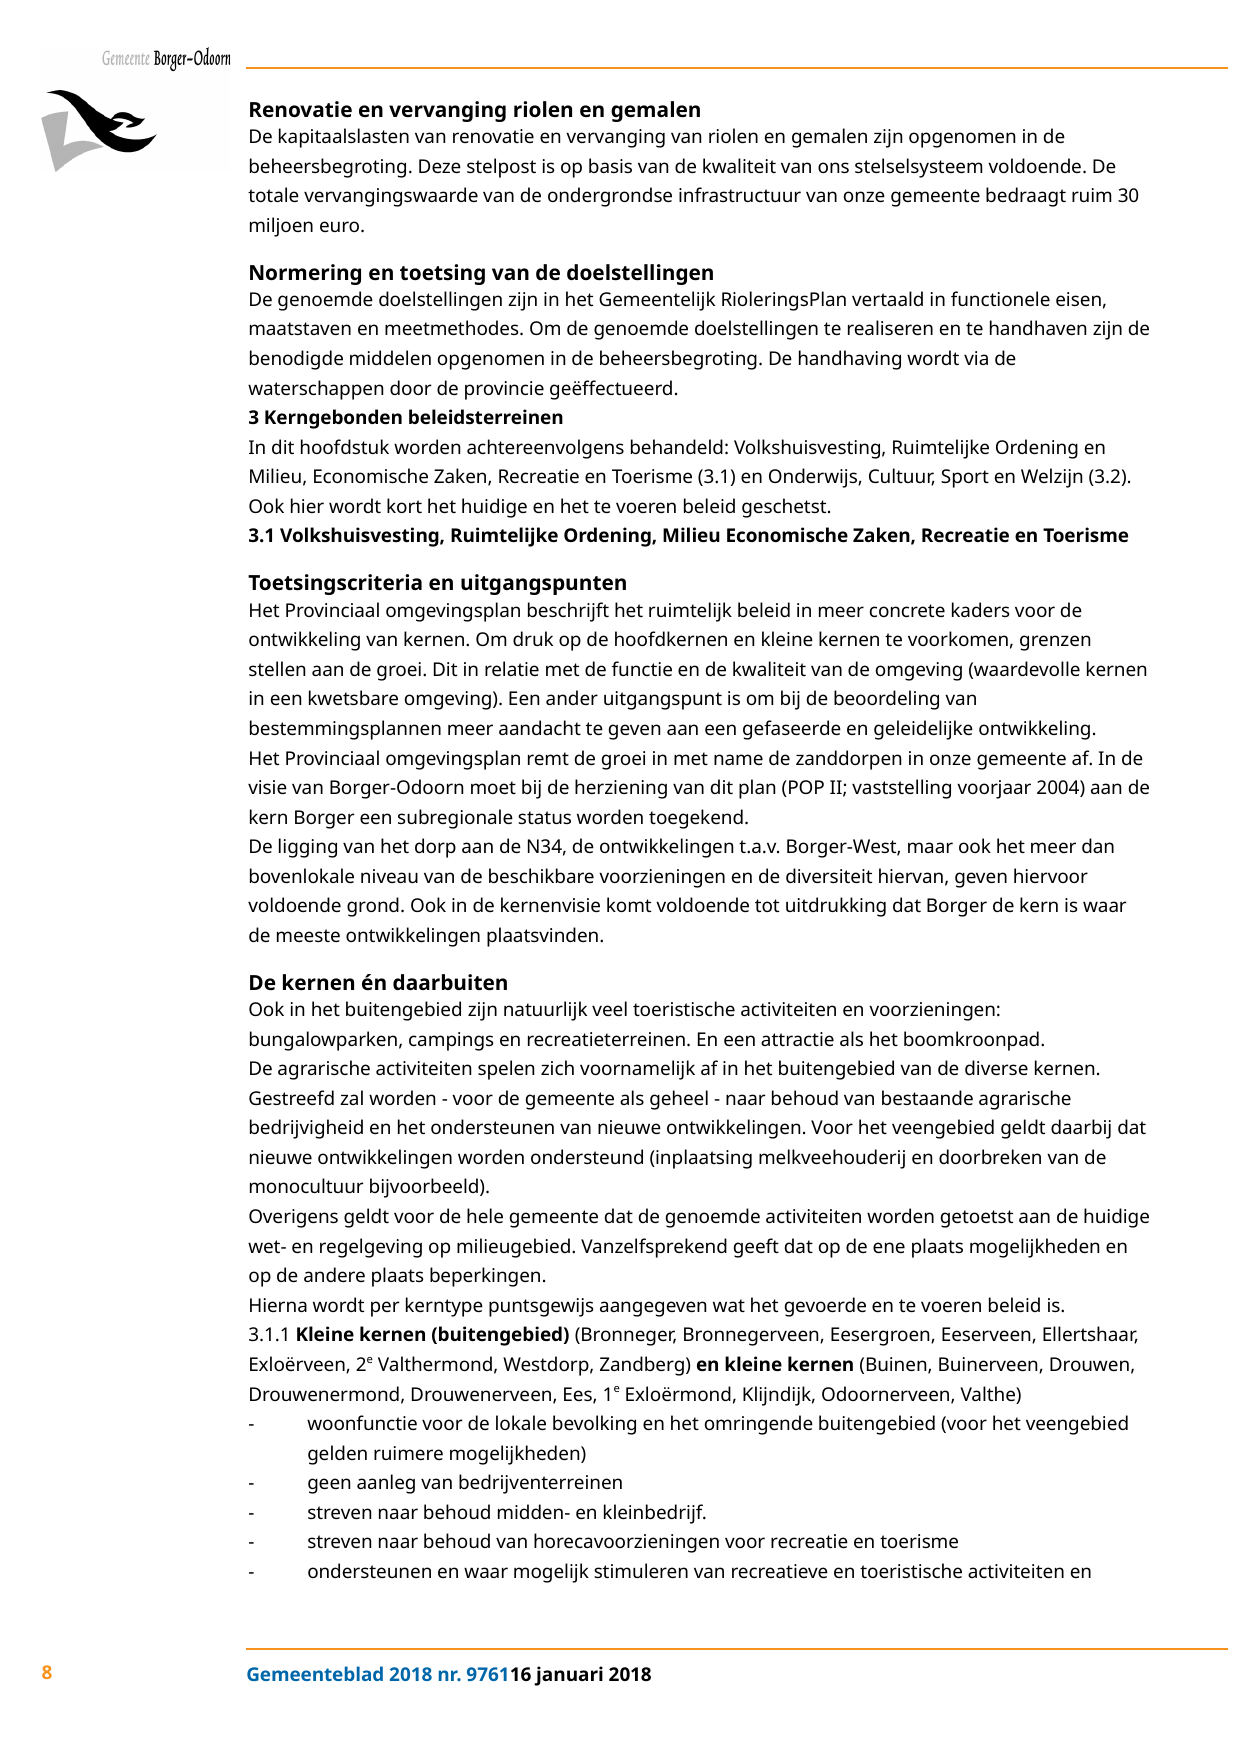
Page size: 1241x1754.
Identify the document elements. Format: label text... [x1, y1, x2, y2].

picture [41, 47, 231, 172]
text Ook in het buitengebied zijn natuurlijk veel toeristische activiteiten en voorzieningen: bungalowparken, campings en recreatieterreinen. En een attractie als het boomkroonpad. [248, 996, 1152, 1052]
text De kapitaalslasten van renovatie en vervanging van riolen en gemalen zijn opgenomen in de beheersbegroting. Deze stelpost is op basis van de kwaliteit van ons stelselsysteem voldoende. De totale vervangingswaarde van de ondergrondse infrastructuur van onze gemeente bedraagt ruim 30 miljoen euro. [248, 123, 1152, 238]
text De ligging van het dorp aan de N34, de ontwikkelingen t.a.v. Borger-West, maar ook het meer dan bovenlokale niveau van de beschikbare voorzieningen en de diversiteit hiervan, geven hiervoor voldoende grond. Ook in de kernenvisie komt voldoende tot uitdrukking dat Borger de kern is waar de meeste ontwikkelingen plaatsvinden. [248, 833, 1152, 948]
text Het Provinciaal omgevingsplan remt de groei in met name de zanddorpen in onze gemeente af. In de visie van Borger-Odoorn moet bij de herziening van dit plan (POP II; vaststelling voorjaar 2004) aan de kern Borger een subregionale status worden toegekend. [248, 745, 1152, 829]
text 3.1 Volkshuisvesting, Ruimtelijke Ordening, Milieu Economische Zaken, Recreatie en Toerisme [248, 523, 1152, 548]
list geen aanleg van bedrijventerreinen [248, 1469, 1152, 1495]
text Toetsingscriteria en uitgangspunten [248, 568, 1152, 597]
text Overigens geldt voor de hele gemeente dat de genoemde activiteiten worden getoetst aan de huidige wet- en regelgeving op milieugebied. Vanzelfsprekend geeft dat op de ene plaats mogelijkheden en op de andere plaats beperkingen. [248, 1203, 1152, 1288]
text Hierna wordt per kerntype puntsgewijs aangegeven wat het gevoerde en te voeren beleid is. [248, 1292, 1152, 1318]
text Het Provinciaal omgevingsplan beschrijft het ruimtelijk beleid in meer concrete kaders voor de ontwikkeling van kernen. Om druk op de hoofdkernen en kleine kernen te voorkomen, grenzen stellen aan de groei. Dit in relatie met de functie en de kwaliteit van de omgeving (waardevolle kernen in een kwetsbare omgeving). Een ander uitgangspunt is om bij de beoordeling van bestemmingsplannen meer aandacht te geven aan een gefaseerde en geleidelijke ontwikkeling. [248, 597, 1152, 741]
list streven naar behoud van horecavoorzieningen voor recreatie en toerisme [248, 1529, 1152, 1554]
text Renovatie en vervanging riolen en gemalen [248, 95, 1152, 123]
text De kernen én daarbuiten [248, 968, 1152, 996]
text 3.1.1 Kleine kernen (buitengebied) (Bronneger, Bronnegerveen, Eesergroen, Eeserveen, Ellertshaar, Exloërveen, 2e Valthermond, Westdorp, Zandberg) en kleine kernen (Buinen, Buinerveen, Drouwen, Drouwenermond, Drouwenerveen, Ees, 1e Exloërmond, Klijndijk, Odoornerveen, Valthe) [248, 1322, 1152, 1407]
text In dit hoofdstuk worden achtereenvolgens behandeld: Volkshuisvesting, Ruimtelijke Ordening en Milieu, Economische Zaken, Recreatie en Toerisme (3.1) en Onderwijs, Cultuur, Sport en Welzijn (3.2). Ook hier wordt kort het huidige en het te voeren beleid geschetst. [248, 434, 1152, 519]
text Normering en toetsing van de doelstellingen [248, 258, 1152, 286]
list ondersteunen en waar mogelijk stimuleren van recreatieve en toeristische activiteiten en [248, 1558, 1152, 1584]
list streven naar behoud midden- en kleinbedrijf. [248, 1499, 1152, 1525]
text De genoemde doelstellingen zijn in het Gemeentelijk RioleringsPlan vertaald in functionele eisen, maatstaven en meetmethodes. Om de genoemde doelstellingen te realiseren en te handhaven zijn de benodigde middelen opgenomen in de beheersbegroting. De handhaving wordt via de waterschappen door de provincie geëffectueerd. [248, 286, 1152, 401]
text De agrarische activiteiten spelen zich voornamelijk af in het buitengebied van de diverse kernen. Gestreefd zal worden - voor de gemeente als geheel - naar behoud van bestaande agrarische bedrijvigheid en het ondersteunen van nieuwe ontwikkelingen. Voor het veengebied geldt daarbij dat nieuwe ontwikkelingen worden ondersteund (inplaatsing melkveehouderij en doorbreken van de monocultuur bijvoorbeeld). [248, 1055, 1152, 1199]
list woonfunctie voor de lokale bevolking en het omringende buitengebied (voor het veengebied gelden ruimere mogelijkheden) [248, 1410, 1152, 1466]
text 3 Kerngebonden beleidsterreinen [248, 404, 1152, 430]
